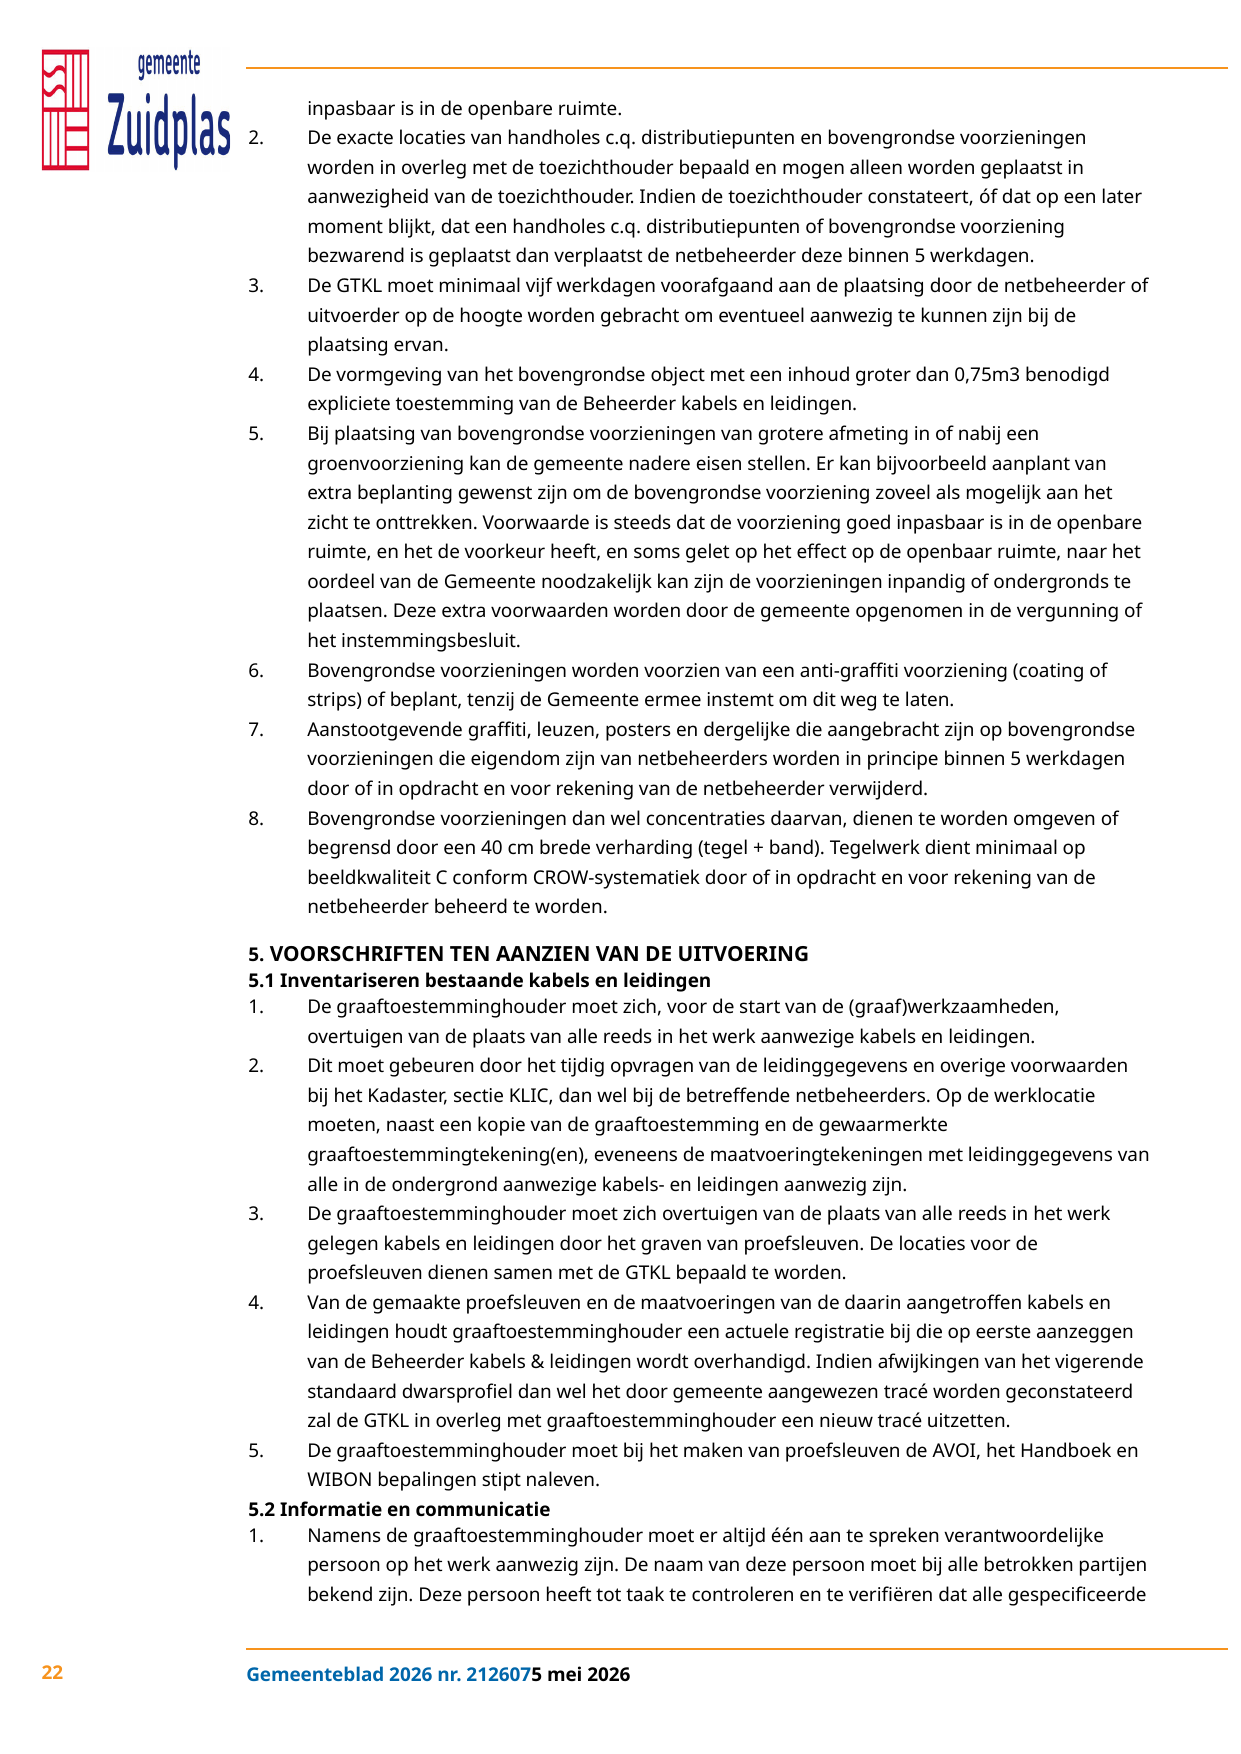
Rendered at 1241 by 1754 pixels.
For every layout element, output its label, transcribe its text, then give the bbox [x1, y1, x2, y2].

list Namens de graaftoestemminghouder moet er altijd één aan te spreken verantwoordelijke persoon op het werk aanwezig zijn. De naam van deze persoon moet bij alle betrokken partijen bekend zijn. Deze persoon heeft tot taak te controleren en te verifiëren dat alle gespecificeerde [248, 1522, 1152, 1607]
list inpasbaar is in de openbare ruimte. [248, 95, 1152, 121]
list De graaftoestemminghouder moet zich, voor de start van de (graaf)werkzaamheden, overtuigen van de plaats van alle reeds in het werk aanwezige kabels en leidingen. [248, 993, 1152, 1049]
list Aanstootgevende graffiti, leuzen, posters en dergelijke die aangebracht zijn op bovengrondse voorzieningen die eigendom zijn van netbeheerders worden in principe binnen 5 werkdagen door of in opdracht en voor rekening van de netbeheerder verwijderd. [248, 716, 1152, 801]
picture [41, 47, 231, 172]
text 5. VOORSCHRIFTEN TEN AANZIEN VAN DE UITVOERING [248, 939, 1152, 968]
text 5.1 Inventariseren bestaande kabels en leidingen [248, 968, 1152, 993]
list De vormgeving van het bovengrondse object met een inhoud groter dan 0,75m3 benodigd expliciete toestemming van de Beheerder kabels en leidingen. [248, 361, 1152, 416]
list Dit moet gebeuren door het tijdig opvragen van de leidinggegevens en overige voorwaarden bij het Kadaster, sectie KLIC, dan wel bij de betreffende netbeheerders. Op de werklocatie moeten, naast een kopie van de graaftoestemming en de gewaarmerkte graaftoestemmingtekening(en), eveneens de maatvoeringtekeningen met leidinggegevens van alle in de ondergrond aanwezige kabels- en leidingen aanwezig zijn. [248, 1052, 1152, 1197]
list Bij plaatsing van bovengrondse voorzieningen van grotere afmeting in of nabij een groenvoorziening kan de gemeente nadere eisen stellen. Er kan bijvoorbeeld aanplant van extra beplanting gewenst zijn om de bovengrondse voorziening zoveel als mogelijk aan het zicht te onttrekken. Voorwaarde is steeds dat de voorziening goed inpasbaar is in de openbare ruimte, en het de voorkeur heeft, en soms gelet op het effect op de openbaar ruimte, naar het oordeel van de Gemeente noodzakelijk kan zijn de voorzieningen inpandig of ondergronds te plaatsen. Deze extra voorwaarden worden door de gemeente opgenomen in de vergunning of het instemmingsbesluit. [248, 420, 1152, 653]
list De exacte locaties van handholes c.q. distributiepunten en bovengrondse voorzieningen worden in overleg met de toezichthouder bepaald en mogen alleen worden geplaatst in aanwezigheid van de toezichthouder. Indien de toezichthouder constateert, óf dat op een later moment blijkt, dat een handholes c.q. distributiepunten of bovengrondse voorziening bezwarend is geplaatst dan verplaatst de netbeheerder deze binnen 5 werkdagen. [248, 124, 1152, 268]
list Bovengrondse voorzieningen dan wel concentraties daarvan, dienen te worden omgeven of begrensd door een 40 cm brede verharding (tegel + band). Tegelwerk dient minimaal op beeldkwaliteit C conform CROW-systematiek door of in opdracht en voor rekening van de netbeheerder beheerd te worden. [248, 805, 1152, 919]
list Van de gemaakte proefsleuven en de maatvoeringen van de daarin aangetroffen kabels en leidingen houdt graaftoestemminghouder een actuele registratie bij die op eerste aanzeggen van de Beheerder kabels & leidingen wordt overhandigd. Indien afwijkingen van het vigerende standaard dwarsprofiel dan wel het door gemeente aangewezen tracé worden geconstateerd zal de GTKL in overleg met graaftoestemminghouder een nieuw tracé uitzetten. [248, 1289, 1152, 1433]
list De graaftoestemminghouder moet zich overtuigen van de plaats van alle reeds in het werk gelegen kabels en leidingen door het graven van proefsleuven. De locaties voor de proefsleuven dienen samen met de GTKL bepaald te worden. [248, 1200, 1152, 1285]
list De graaftoestemminghouder moet bij het maken van proefsleuven de AVOI, het Handboek en WIBON bepalingen stipt naleven. [248, 1437, 1152, 1492]
text 5.2 Informatie en communicatie [248, 1496, 1152, 1522]
list De GTKL moet minimaal vijf werkdagen voorafgaand aan de plaatsing door de netbeheerder of uitvoerder op de hoogte worden gebracht om eventueel aanwezig te kunnen zijn bij de plaatsing ervan. [248, 272, 1152, 357]
list Bovengrondse voorzieningen worden voorzien van een anti-graffiti voorziening (coating of strips) of beplant, tenzij de Gemeente ermee instemt om dit weg te laten. [248, 657, 1152, 712]
